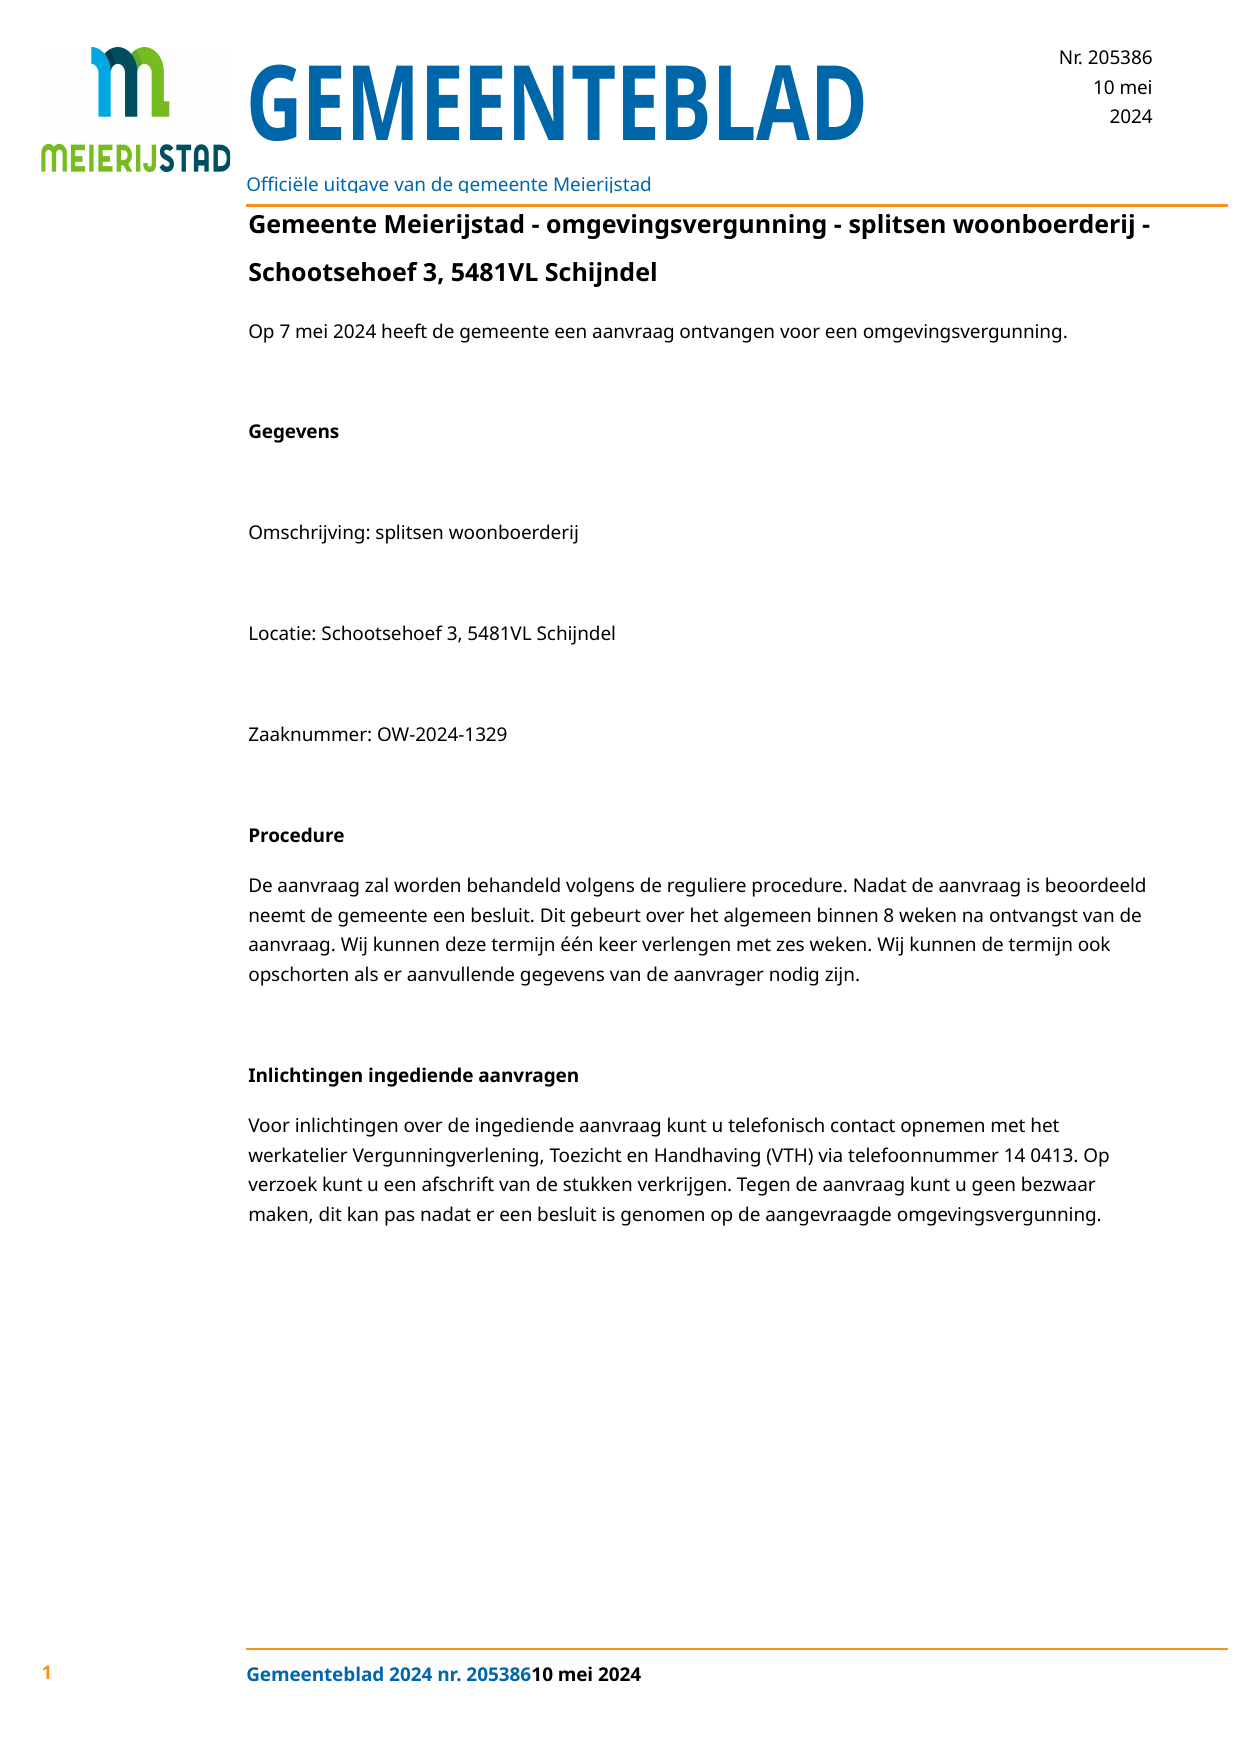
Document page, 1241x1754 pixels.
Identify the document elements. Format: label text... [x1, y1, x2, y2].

text Op 7 mei 2024 heeft de gemeente een aanvraag ontvangen voor een omgevingsvergunning. [248, 318, 1152, 344]
text Zaaknummer: OW-2024-1329 [248, 721, 1152, 747]
picture [41, 47, 231, 172]
text De aanvraag zal worden behandeld volgens de reguliere procedure. Nadat de aanvraag is beoordeeld neemt de gemeente een besluit. Dit gebeurt over het algemeen binnen 8 weken na ontvangst van de aanvraag. Wij kunnen deze termijn één keer verlengen met zes weken. Wij kunnen de termijn ook opschorten als er aanvullende gegevens van de aanvrager nodig zijn. [248, 872, 1152, 987]
text Inlichtingen ingediende aanvragen [248, 1062, 1152, 1088]
text Voor inlichtingen over de ingediende aanvraag kunt u telefonisch contact opnemen met het werkatelier Vergunningverlening, Toezicht en Handhaving (VTH) via telefoonnummer 14 0413. Op verzoek kunt u een afschrift van de stukken verkrijgen. Tegen de aanvraag kunt u geen bezwaar maken, dit kan pas nadat er een besluit is genomen op de aangevraagde omgevingsvergunning. [248, 1112, 1152, 1227]
text Locatie: Schootsehoef 3, 5481VL Schijndel [248, 620, 1152, 646]
text Procedure [248, 822, 1152, 848]
text Omschrijving: splitsen woonboerderij [248, 519, 1152, 545]
text Gemeente Meierijstad - omgevingsvergunning - splitsen woonboerderij - Schootsehoef 3, 5481VL Schijndel [248, 207, 1152, 288]
text Gegevens [248, 419, 1152, 444]
